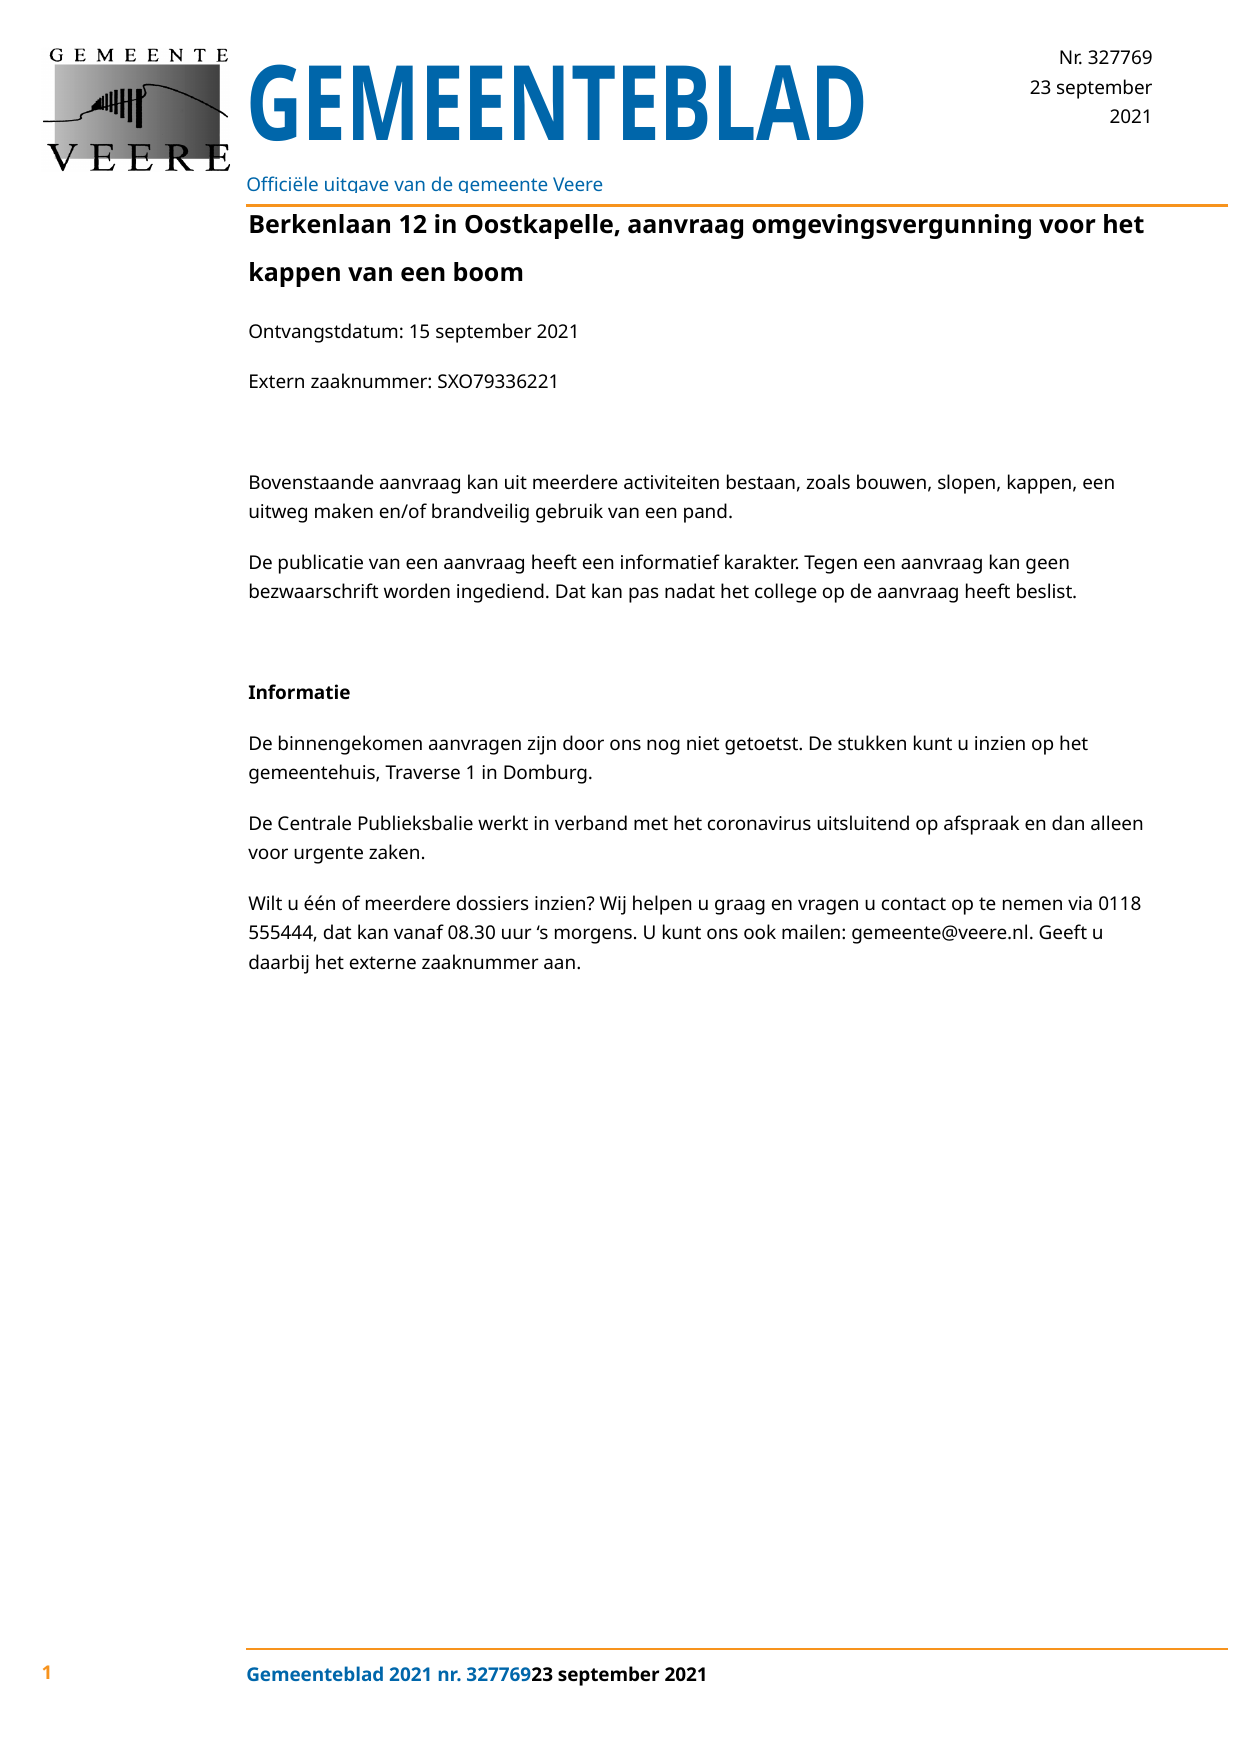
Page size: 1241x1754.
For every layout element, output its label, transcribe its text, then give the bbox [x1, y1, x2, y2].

text Extern zaaknummer: SXO79336221 [248, 368, 1152, 394]
text Informatie [248, 679, 1152, 705]
text De Centrale Publieksbalie werkt in verband met het coronavirus uitsluitend op afspraak en dan alleen voor urgente zaken. [248, 810, 1152, 865]
text De publicatie van een aanvraag heeft een informatief karakter. Tegen een aanvraag kan geen bezwaarschrift worden ingediend. Dat kan pas nadat het college op de aanvraag heeft beslist. [248, 549, 1152, 604]
text Bovenstaande aanvraag kan uit meerdere activiteiten bestaan, zoals bouwen, slopen, kappen, een uitweg maken en/of brandveilig gebruik van een pand. [248, 469, 1152, 524]
text Wilt u één of meerdere dossiers inzien? Wij helpen u graag en vragen u contact op te nemen via 0118 555444, dat kan vanaf 08.30 uur ‘s morgens. U kunt ons ook mailen: gemeente@veere.nl. Geeft u daarbij het externe zaaknummer aan. [248, 890, 1152, 975]
picture [41, 47, 231, 172]
text Berkenlaan 12 in Oostkapelle, aanvraag omgevingsvergunning voor het kappen van een boom [248, 207, 1152, 288]
text Ontvangstdatum: 15 september 2021 [248, 318, 1152, 344]
text De binnengekomen aanvragen zijn door ons nog niet getoetst. De stukken kunt u inzien op het gemeentehuis, Traverse 1 in Domburg. [248, 730, 1152, 785]
